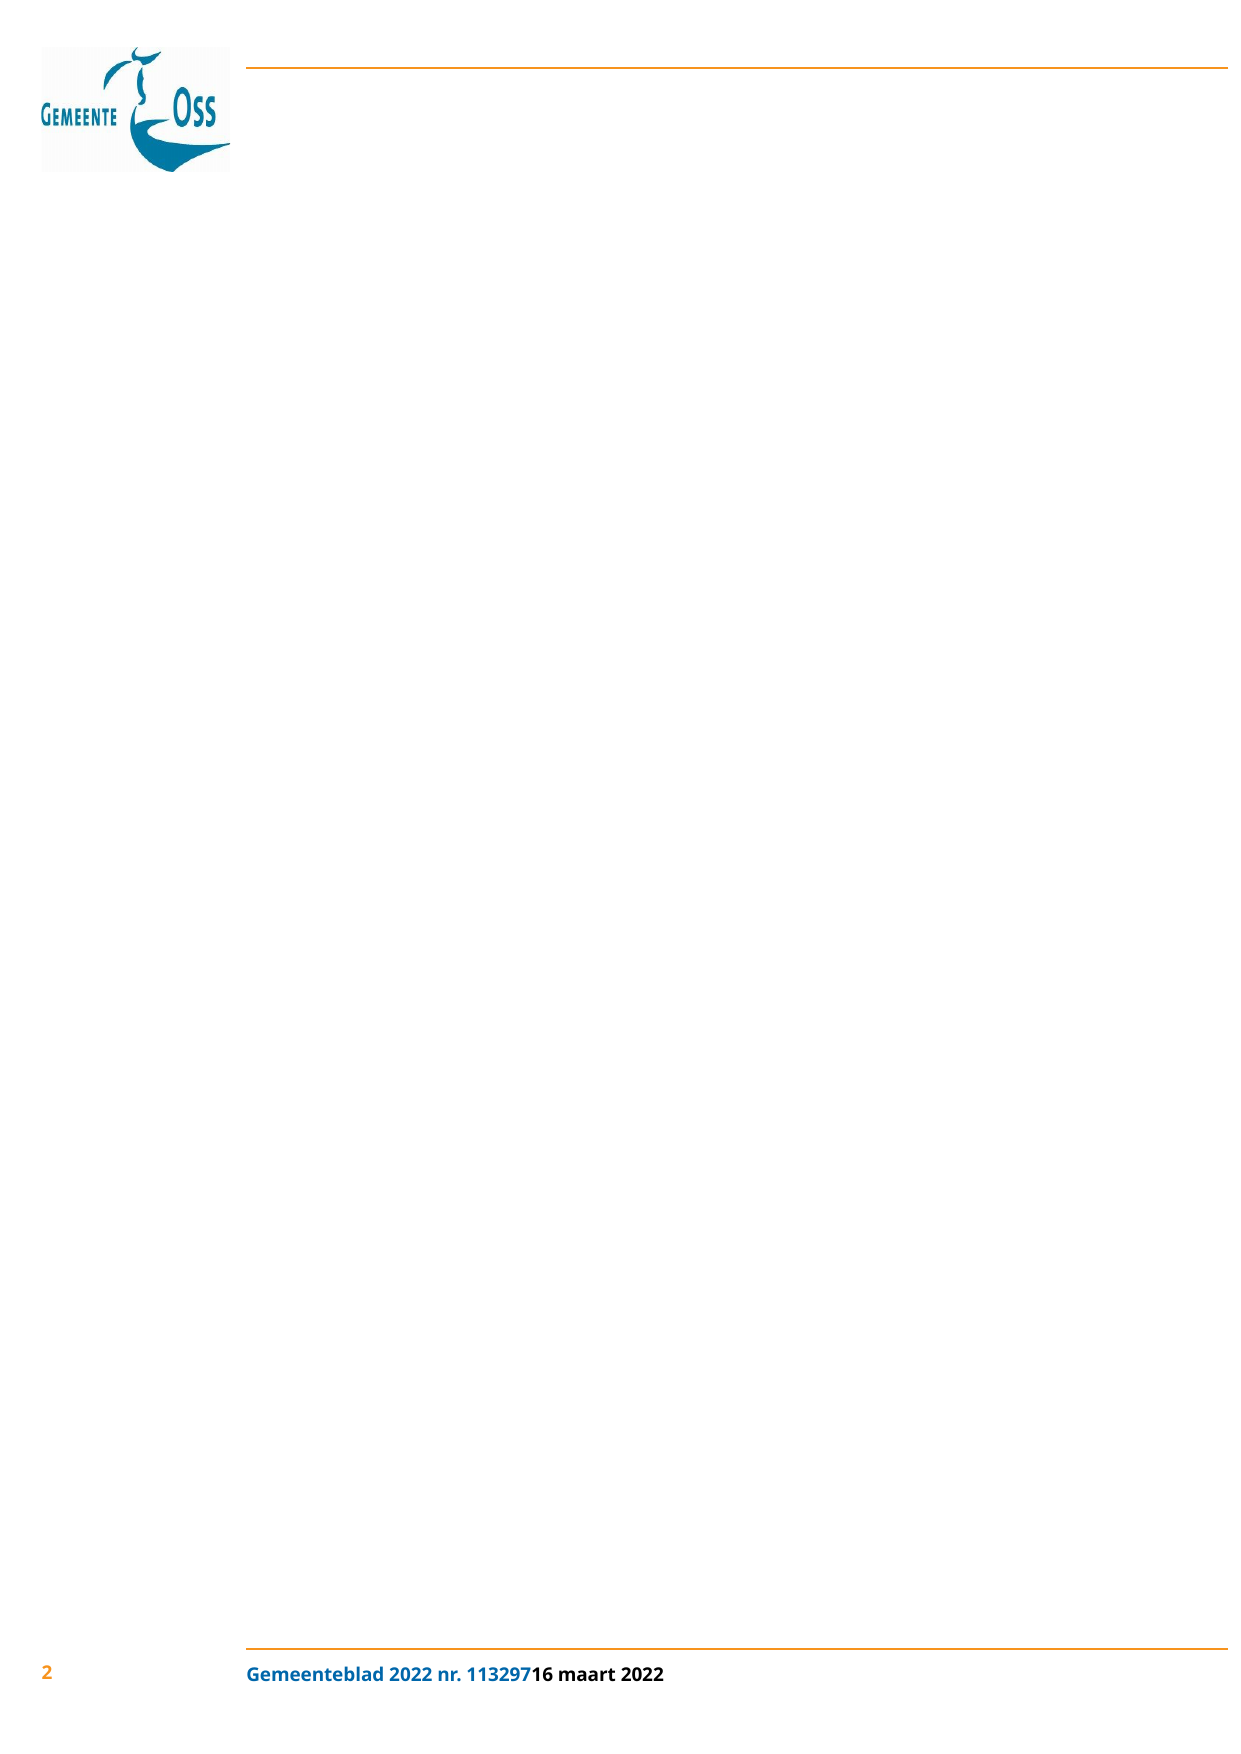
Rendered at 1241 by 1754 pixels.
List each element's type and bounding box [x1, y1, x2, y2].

picture [41, 47, 231, 172]
